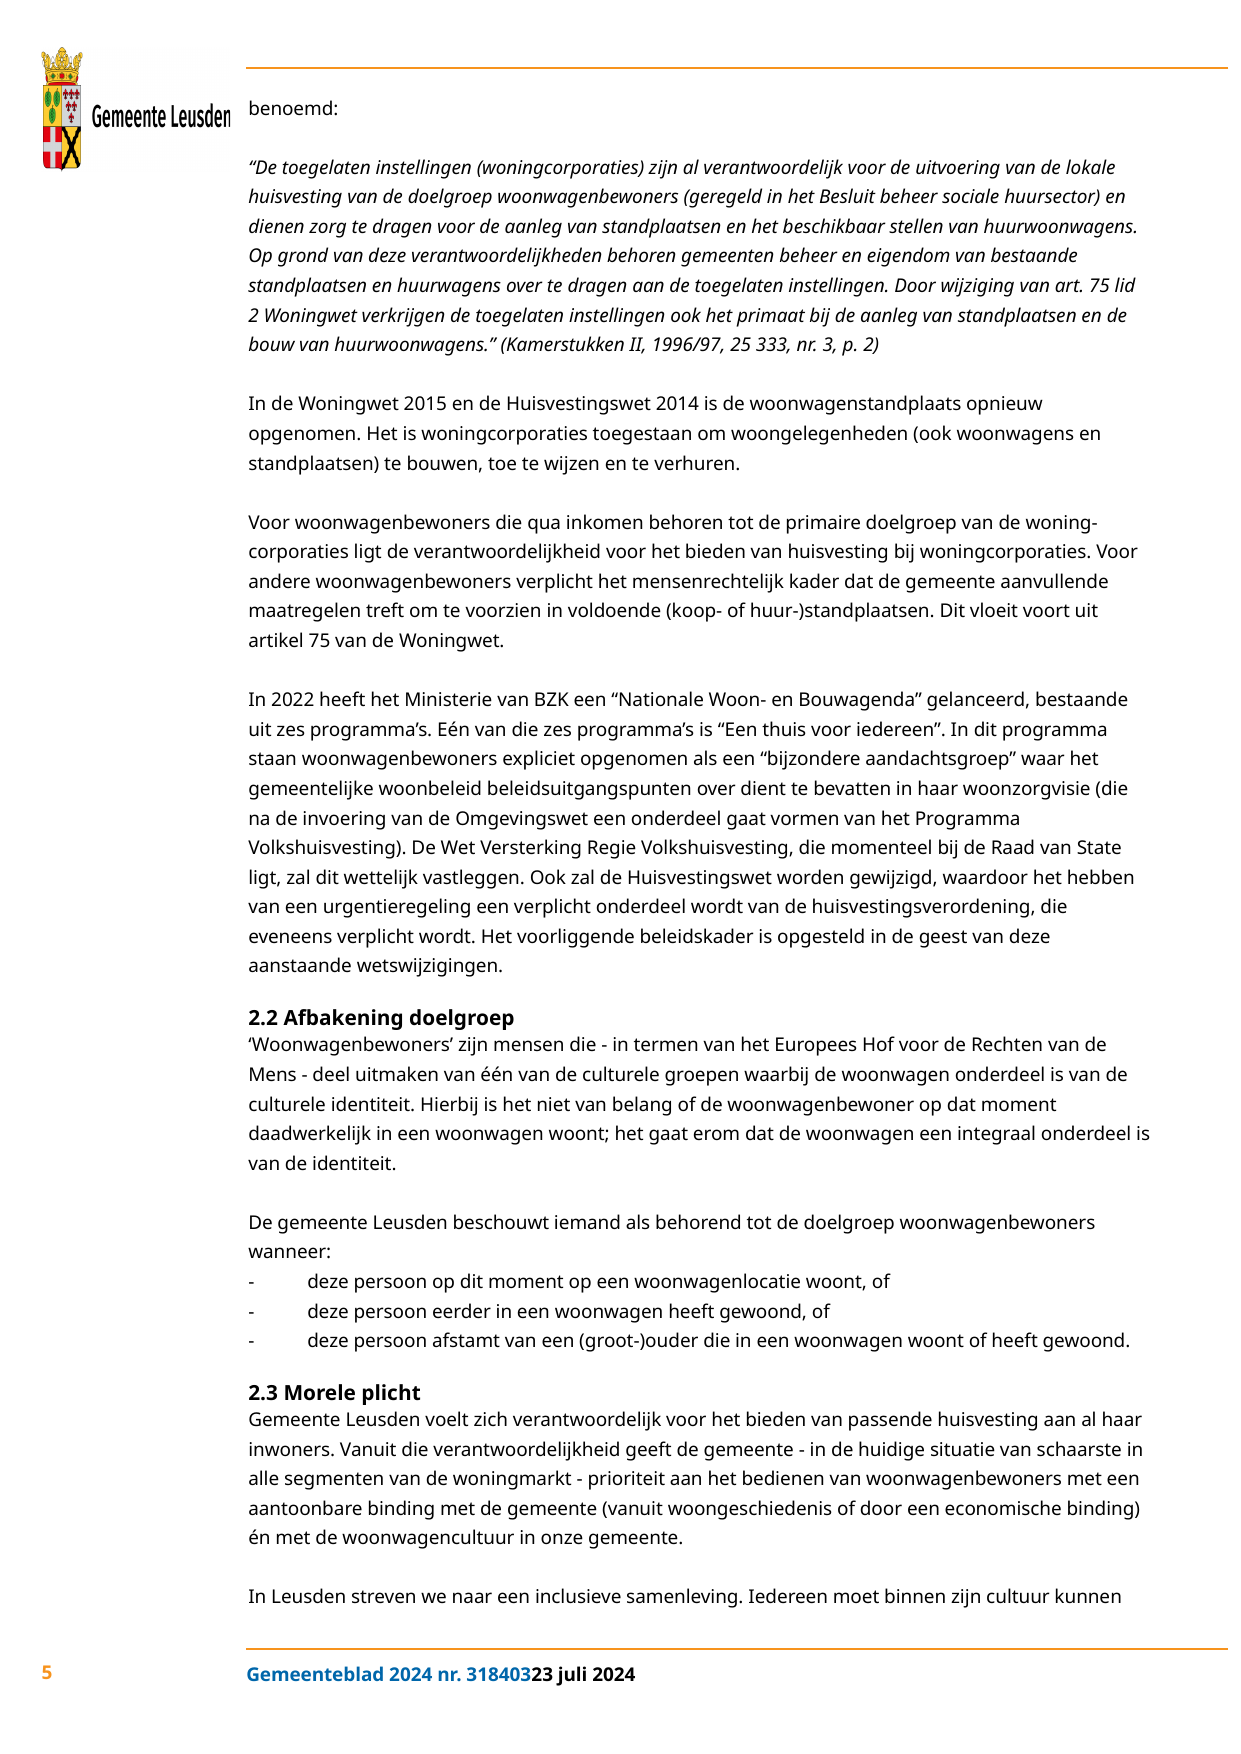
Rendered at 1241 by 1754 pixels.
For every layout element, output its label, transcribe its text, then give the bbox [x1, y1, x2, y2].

text In Leusden streven we naar een inclusieve samenleving. Iedereen moet binnen zijn cultuur kunnen [248, 1584, 1152, 1609]
text “De toegelaten instellingen (woningcorporaties) zijn al verantwoordelijk voor de uitvoering van de lokale huisvesting van de doelgroep woonwagenbewoners (geregeld in het Besluit beheer sociale huursector) en dienen zorg te dragen voor de aanleg van standplaatsen en het beschikbaar stellen van huurwoonwagens. Op grond van deze verantwoordelijkheden behoren gemeenten beheer en eigendom van bestaande standplaatsen en huurwagens over te dragen aan de toegelaten instellingen. Door wijziging van art. 75 lid 2 Woningwet verkrijgen de toegelaten instellingen ook het primaat bij de aanleg van standplaatsen en de bouw van huurwoonwagens.” (Kamerstukken II, 1996/97, 25 333, nr. 3, p. 2) [248, 154, 1152, 357]
text 2.2 Afbakening doelgroep [248, 1003, 1152, 1032]
text 2.3 Morele plicht [248, 1378, 1152, 1406]
text De gemeente Leusden beschouwt iemand als behorend tot de doelgroep woonwagenbewoners wanneer: [248, 1209, 1152, 1264]
text In 2022 heeft het Ministerie van BZK een “Nationale Woon- en Bouwagenda” gelanceerd, bestaande uit zes programma’s. Eén van die zes programma’s is “Een thuis voor iedereen”. In dit programma staan woonwagenbewoners expliciet opgenomen als een “bijzondere aandachtsgroep” waar het gemeentelijke woonbeleid beleidsuitgangspunten over dient te bevatten in haar woonzorgvisie (die na de invoering van de Omgevingswet een onderdeel gaat vormen van het Programma Volkshuisvesting). De Wet Versterking Regie Volkshuisvesting, die momenteel bij de Raad van State ligt, zal dit wettelijk vastleggen. Ook zal de Huisvestingswet worden gewijzigd, waardoor het hebben van een urgentieregeling een verplicht onderdeel wordt van de huisvestingsverordening, die eveneens verplicht wordt. Het voorliggende beleidskader is opgesteld in de geest van deze aanstaande wetswijzigingen. [248, 686, 1152, 978]
text benoemd: [248, 95, 1152, 121]
picture [41, 47, 231, 172]
text Voor woonwagenbewoners die qua inkomen behoren tot de primaire doelgroep van de woning-corporaties ligt de verantwoordelijkheid voor het bieden van huisvesting bij woningcorporaties. Voor andere woonwagenbewoners verplicht het mensenrechtelijk kader dat de gemeente aanvullende maatregelen treft om te voorzien in voldoende (koop- of huur-)standplaatsen. Dit vloeit voort uit artikel 75 van de Woningwet. [248, 509, 1152, 653]
text In de Woningwet 2015 en de Huisvestingswet 2014 is de woonwagenstandplaats opnieuw opgenomen. Het is woningcorporaties toegestaan om woongelegenheden (ook woonwagens en standplaatsen) te bouwen, toe te wijzen en te verhuren. [248, 391, 1152, 476]
list deze persoon op dit moment op een woonwagenlocatie woont, of [248, 1268, 1152, 1294]
list deze persoon afstamt van een (groot-)ouder die in een woonwagen woont of heeft gewoond. [248, 1327, 1152, 1353]
text Gemeente Leusden voelt zich verantwoordelijk voor het bieden van passende huisvesting aan al haar inwoners. Vanuit die verantwoordelijkheid geeft de gemeente - in de huidige situatie van schaarste in alle segmenten van de woningmarkt - prioriteit aan het bedienen van woonwagenbewoners met een aantoonbare binding met de gemeente (vanuit woongeschiedenis of door een economische binding) én met de woonwagencultuur in onze gemeente. [248, 1406, 1152, 1550]
list deze persoon eerder in een woonwagen heeft gewoond, of [248, 1298, 1152, 1323]
text ‘Woonwagenbewoners’ zijn mensen die - in termen van het Europees Hof voor de Rechten van de Mens - deel uitmaken van één van de culturele groepen waarbij de woonwagen onderdeel is van de culturele identiteit. Hierbij is het niet van belang of de woonwagenbewoner op dat moment daadwerkelijk in een woonwagen woont; het gaat erom dat de woonwagen een integraal onderdeel is van de identiteit. [248, 1032, 1152, 1176]
